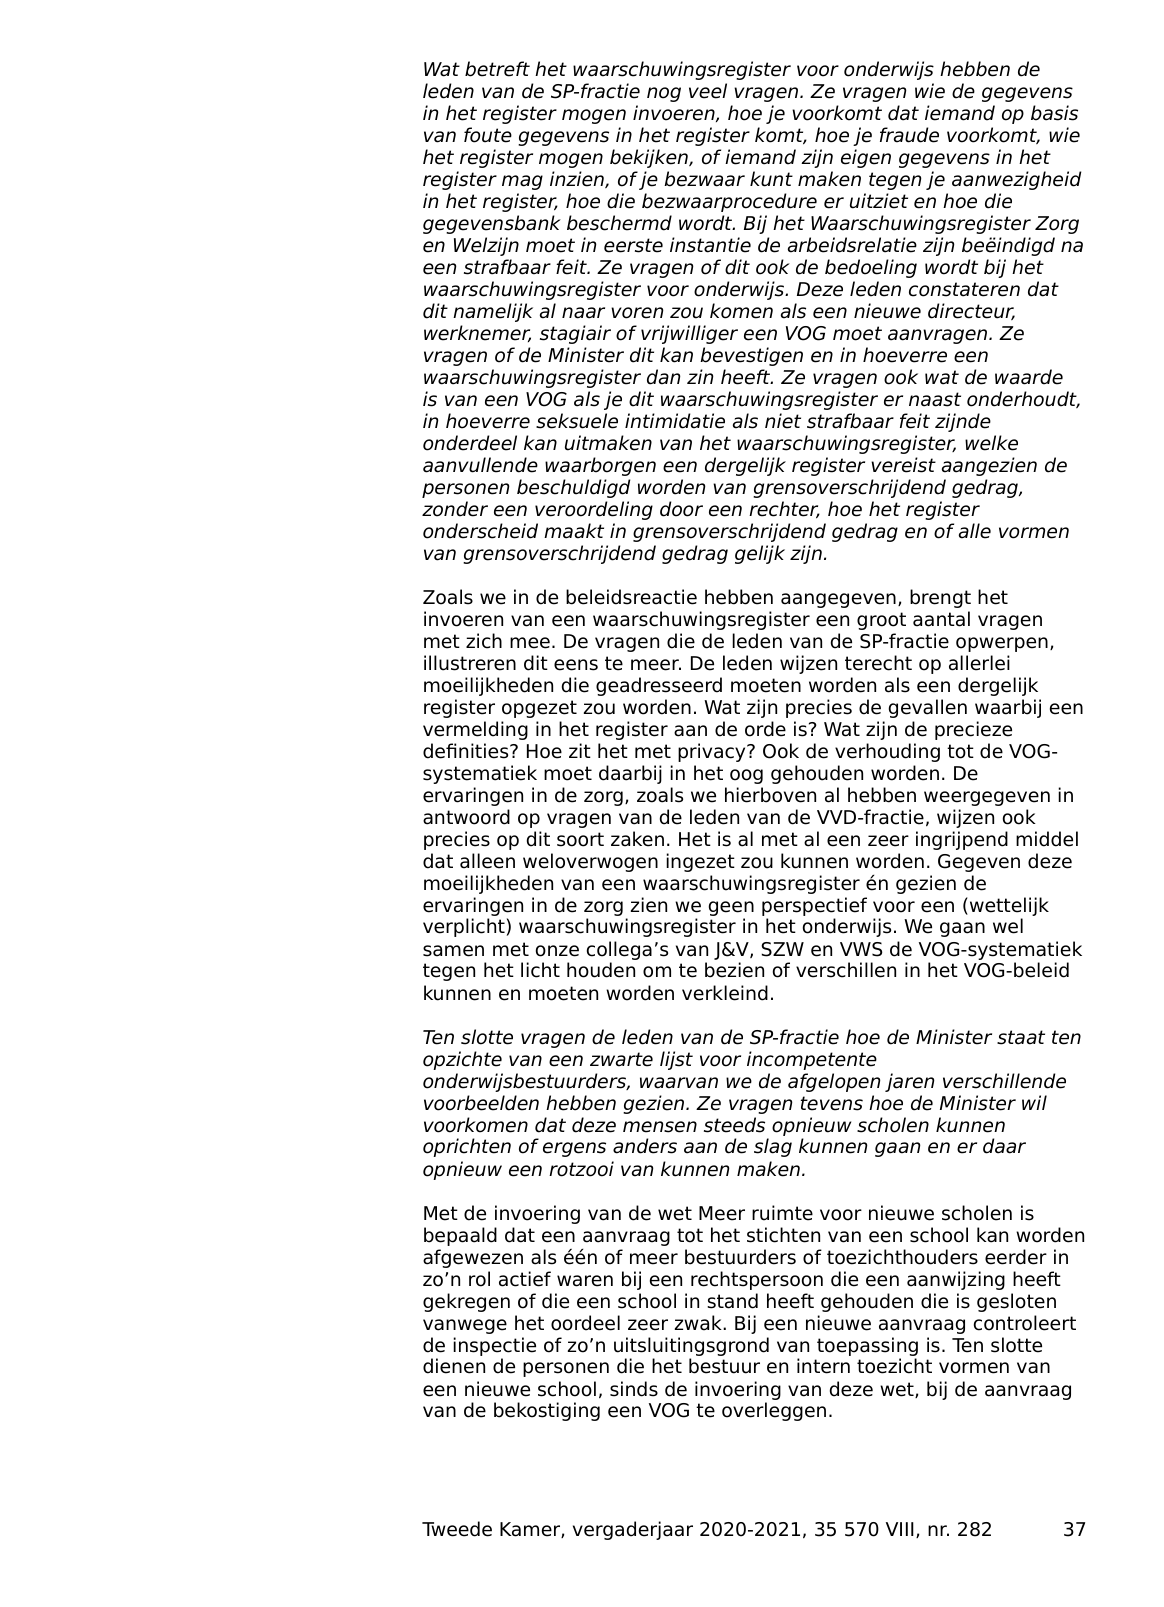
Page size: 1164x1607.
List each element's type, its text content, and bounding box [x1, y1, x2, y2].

text Zoals we in de beleidsreactie hebben aangegeven, brengt het invoeren van een waarschuwingsregister een groot aantal vragen met zich mee. De vragen die de leden van de SP-fractie opwerpen, illustreren dit eens te meer. De leden wijzen terecht op allerlei moeilijkheden die geadresseerd moeten worden als een dergelijk register opgezet zou worden. Wat zijn precies de gevallen waarbij een vermelding in het register aan de orde is? Wat zijn de precieze definities? Hoe zit het met privacy? Ook de verhouding tot de VOG-systematiek moet daarbij in het oog gehouden worden. De ervaringen in de zorg, zoals we hierboven al hebben weergegeven in antwoord op vragen van de leden van de VVD-fractie, wijzen ook precies op dit soort zaken. Het is al met al een zeer ingrijpend middel dat alleen weloverwogen ingezet zou kunnen worden. Gegeven deze moeilijkheden van een waarschuwingsregister én gezien de ervaringen in de zorg zien we geen perspectief voor een (wettelijk verplicht) waarschuwingsregister in het onderwijs. We gaan wel samen met onze collega’s van J&V, SZW en VWS de VOG-systematiek tegen het licht houden om te bezien of verschillen in het VOG-beleid kunnen en moeten worden verkleind. [422, 587, 1087, 1004]
text Ten slotte vragen de leden van de SP-fractie hoe de Minister staat ten opzichte van een zwarte lijst voor incompetente onderwijsbestuurders, waarvan we de afgelopen jaren verschillende voorbeelden hebben gezien. Ze vragen tevens hoe de Minister wil voorkomen dat deze mensen steeds opnieuw scholen kunnen oprichten of ergens anders aan de slag kunnen gaan en er daar opnieuw een rotzooi van kunnen maken. [422, 1027, 1087, 1180]
text Met de invoering van de wet Meer ruimte voor nieuwe scholen is bepaald dat een aanvraag tot het stichten van een school kan worden afgewezen als één of meer bestuurders of toezichthouders eerder in zo’n rol actief waren bij een rechtspersoon die een aanwijzing heeft gekregen of die een school in stand heeft gehouden die is gesloten vanwege het oordeel zeer zwak. Bij een nieuwe aanvraag controleert de inspectie of zo’n uitsluitingsgrond van toepassing is. Ten slotte dienen de personen die het bestuur en intern toezicht vormen van een nieuwe school, sinds de invoering van deze wet, bij de aanvraag van de bekostiging een VOG te overleggen. [422, 1203, 1087, 1422]
text Wat betreft het waarschuwingsregister voor onderwijs hebben de leden van de SP-fractie nog veel vragen. Ze vragen wie de gegevens in het register mogen invoeren, hoe je voorkomt dat iemand op basis van foute gegevens in het register komt, hoe je fraude voorkomt, wie het register mogen bekijken, of iemand zijn eigen gegevens in het register mag inzien, of je bezwaar kunt maken tegen je aanwezigheid in het register, hoe die bezwaarprocedure er uitziet en hoe die gegevensbank beschermd wordt. Bij het Waarschuwingsregister Zorg en Welzijn moet in eerste instantie de arbeidsrelatie zijn beëindigd na een strafbaar feit. Ze vragen of dit ook de bedoeling wordt bij het waarschuwingsregister voor onderwijs. Deze leden constateren dat dit namelijk al naar voren zou komen als een nieuwe directeur, werknemer, stagiair of vrijwilliger een VOG moet aanvragen. Ze vragen of de Minister dit kan bevestigen en in hoeverre een waarschuwingsregister dan zin heeft. Ze vragen ook wat de waarde is van een VOG als je dit waarschuwingsregister er naast onderhoudt, in hoeverre seksuele intimidatie als niet strafbaar feit zijnde onderdeel kan uitmaken van het waarschuwingsregister, welke aanvullende waarborgen een dergelijk register vereist aangezien de personen beschuldigd worden van grensoverschrijdend gedrag, zonder een veroordeling door een rechter, hoe het register onderscheid maakt in grensoverschrijdend gedrag en of alle vormen van grensoverschrijdend gedrag gelijk zijn. [422, 59, 1087, 564]
